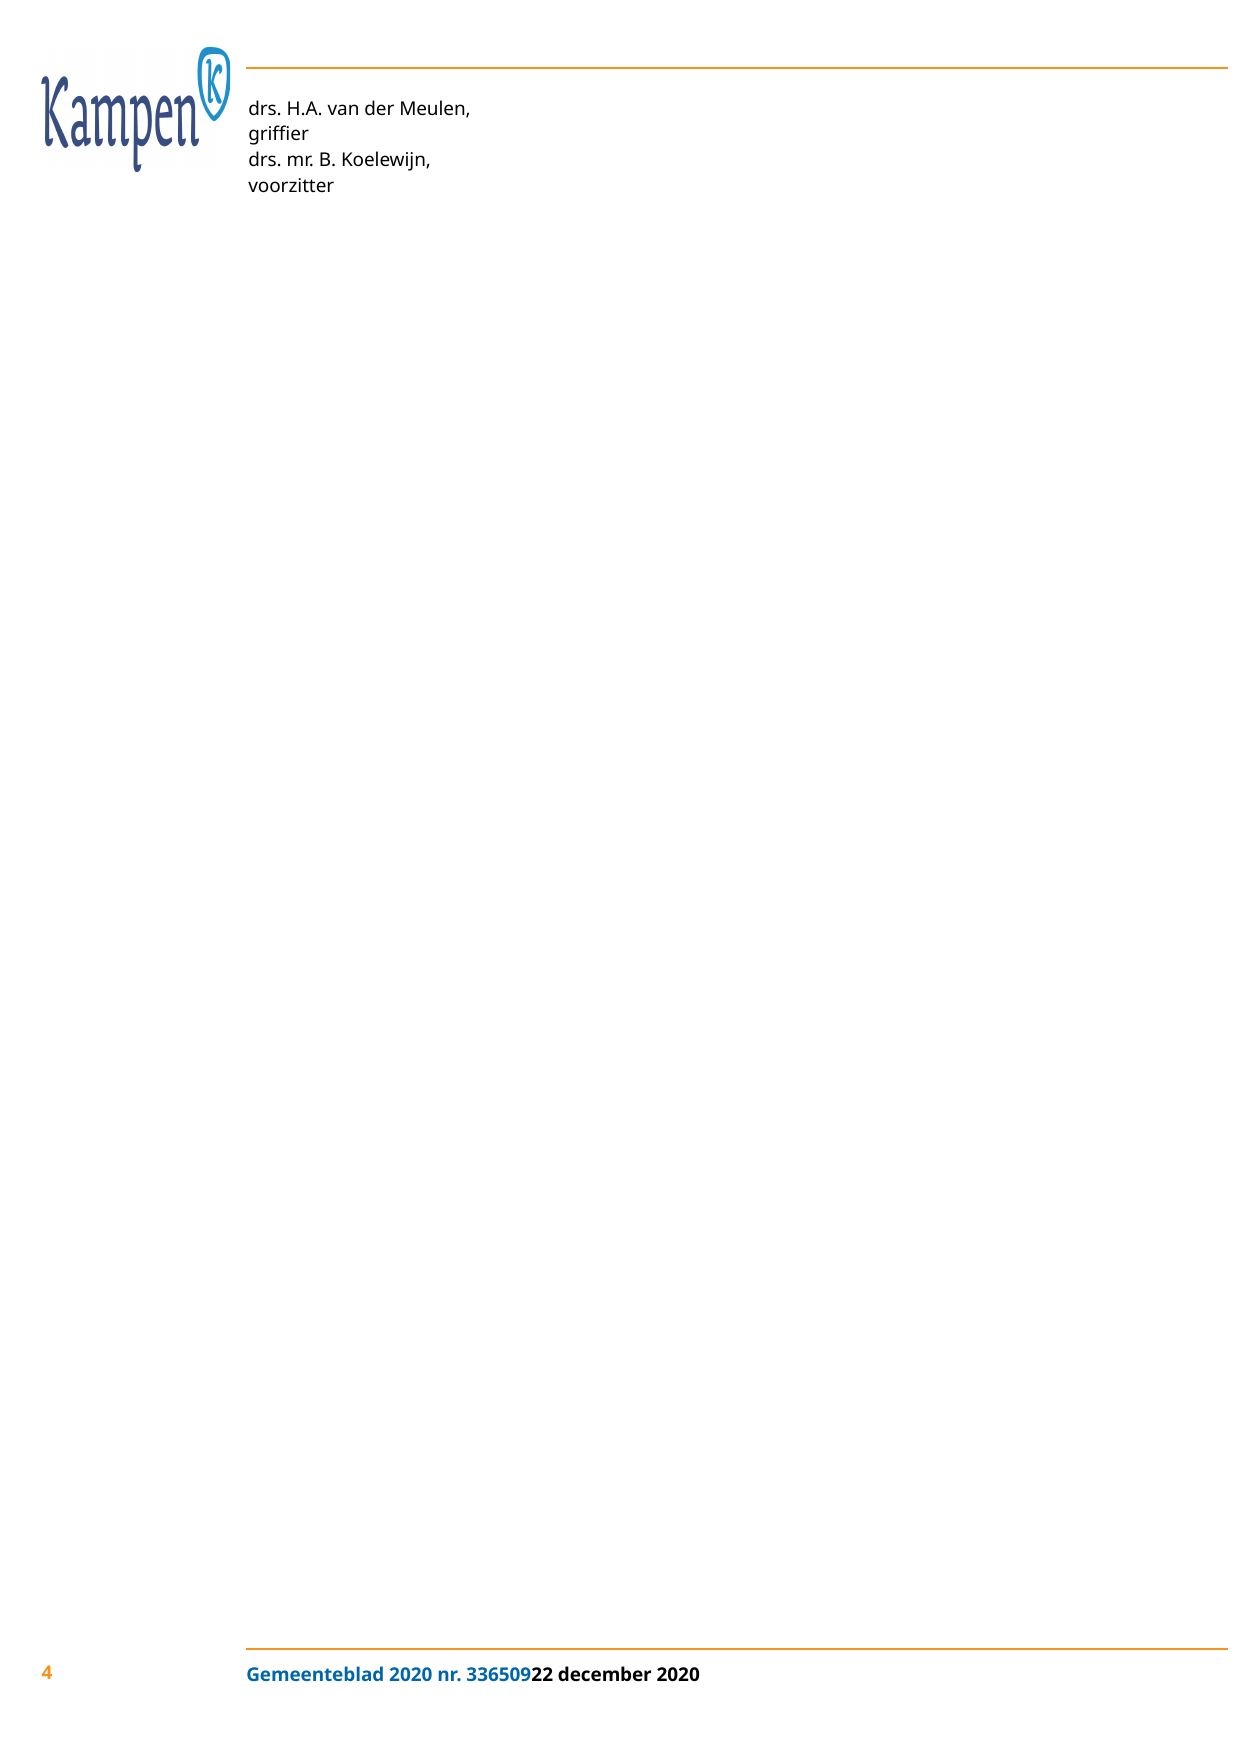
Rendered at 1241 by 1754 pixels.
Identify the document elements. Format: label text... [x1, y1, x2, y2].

picture [41, 47, 231, 172]
text voorzitter [248, 172, 1152, 198]
text griffier [248, 121, 1152, 146]
text drs. mr. B. Koelewijn, [248, 146, 1152, 172]
text drs. H.A. van der Meulen, [248, 95, 1152, 121]
